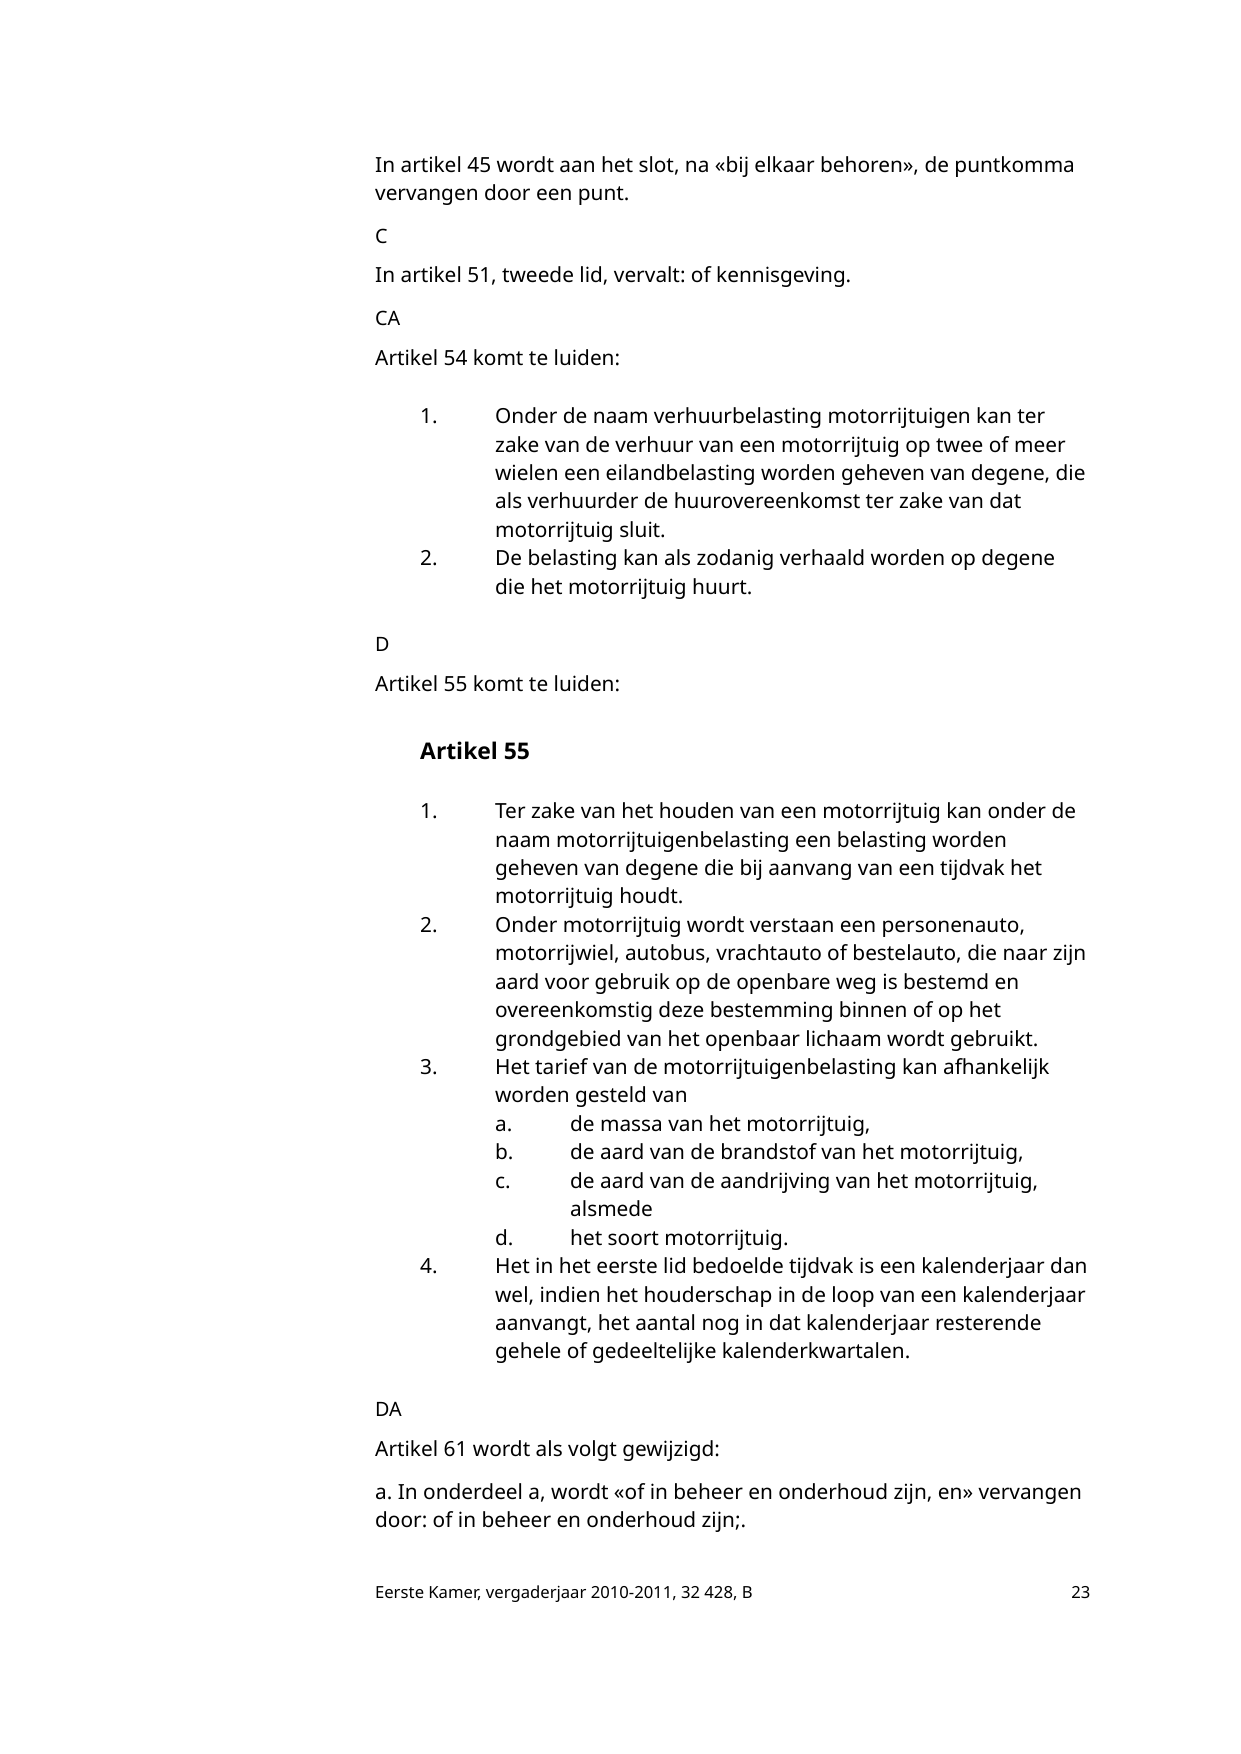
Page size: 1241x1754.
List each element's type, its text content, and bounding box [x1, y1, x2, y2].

text Artikel 54 komt te luiden: [375, 343, 1090, 371]
list de aard van de brandstof van het motorrijtuig, [495, 1137, 1090, 1166]
list De belasting kan als zodanig verhaald worden op degene die het motorrijtuig huurt. [420, 543, 1090, 600]
list Onder motorrijtuig wordt verstaan een personenauto, motorrijwiel, autobus, vrachtauto of bestelauto, die naar zijn aard voor gebruik op de openbare weg is bestemd en overeenkomstig deze bestemming binnen of op het grondgebied van het openbaar lichaam wordt gebruikt. [420, 910, 1090, 1052]
text C [375, 222, 1090, 249]
list Het in het eerste lid bedoelde tijdvak is een kalenderjaar dan wel, indien het houderschap in de loop van een kalenderjaar aanvangt, het aantal nog in dat kalenderjaar resterende gehele of gedeeltelijke kalenderkwartalen. [420, 1251, 1090, 1365]
text DA [375, 1395, 1090, 1422]
text In artikel 45 wordt aan het slot, na «bij elkaar behoren», de puntkomma vervangen door een punt. [375, 150, 1090, 207]
text D [375, 630, 1090, 657]
text In artikel 51, tweede lid, vervalt: of kennisgeving. [375, 261, 1090, 289]
list Onder de naam verhuurbelasting motorrijtuigen kan ter zake van de verhuur van een motorrijtuig op twee of meer wielen een eilandbelasting worden geheven van degene, die als verhuurder de huurovereenkomst ter zake van dat motorrijtuig sluit. [420, 401, 1090, 543]
text a. In onderdeel a, wordt «of in beheer en onderhoud zijn, en» vervangen door: of in beheer en onderhoud zijn;. [375, 1477, 1090, 1534]
list het soort motorrijtuig. [495, 1223, 1090, 1251]
list de aard van de aandrijving van het motorrijtuig, alsmede [495, 1166, 1090, 1223]
text CA [375, 304, 1090, 331]
list Ter zake van het houden van een motorrijtuig kan onder de naam motorrijtuigenbelasting een belasting worden geheven van degene die bij aanvang van een tijdvak het motorrijtuig houdt. [420, 796, 1090, 910]
subtitle Artikel 55 [420, 735, 1090, 766]
list de massa van het motorrijtuig, [495, 1109, 1090, 1137]
text Artikel 61 wordt als volgt gewijzigd: [375, 1434, 1090, 1462]
list Het tarief van de motorrijtuigenbelasting kan afhankelijk worden gesteld van [420, 1052, 1090, 1109]
text Artikel 55 komt te luiden: [375, 669, 1090, 697]
